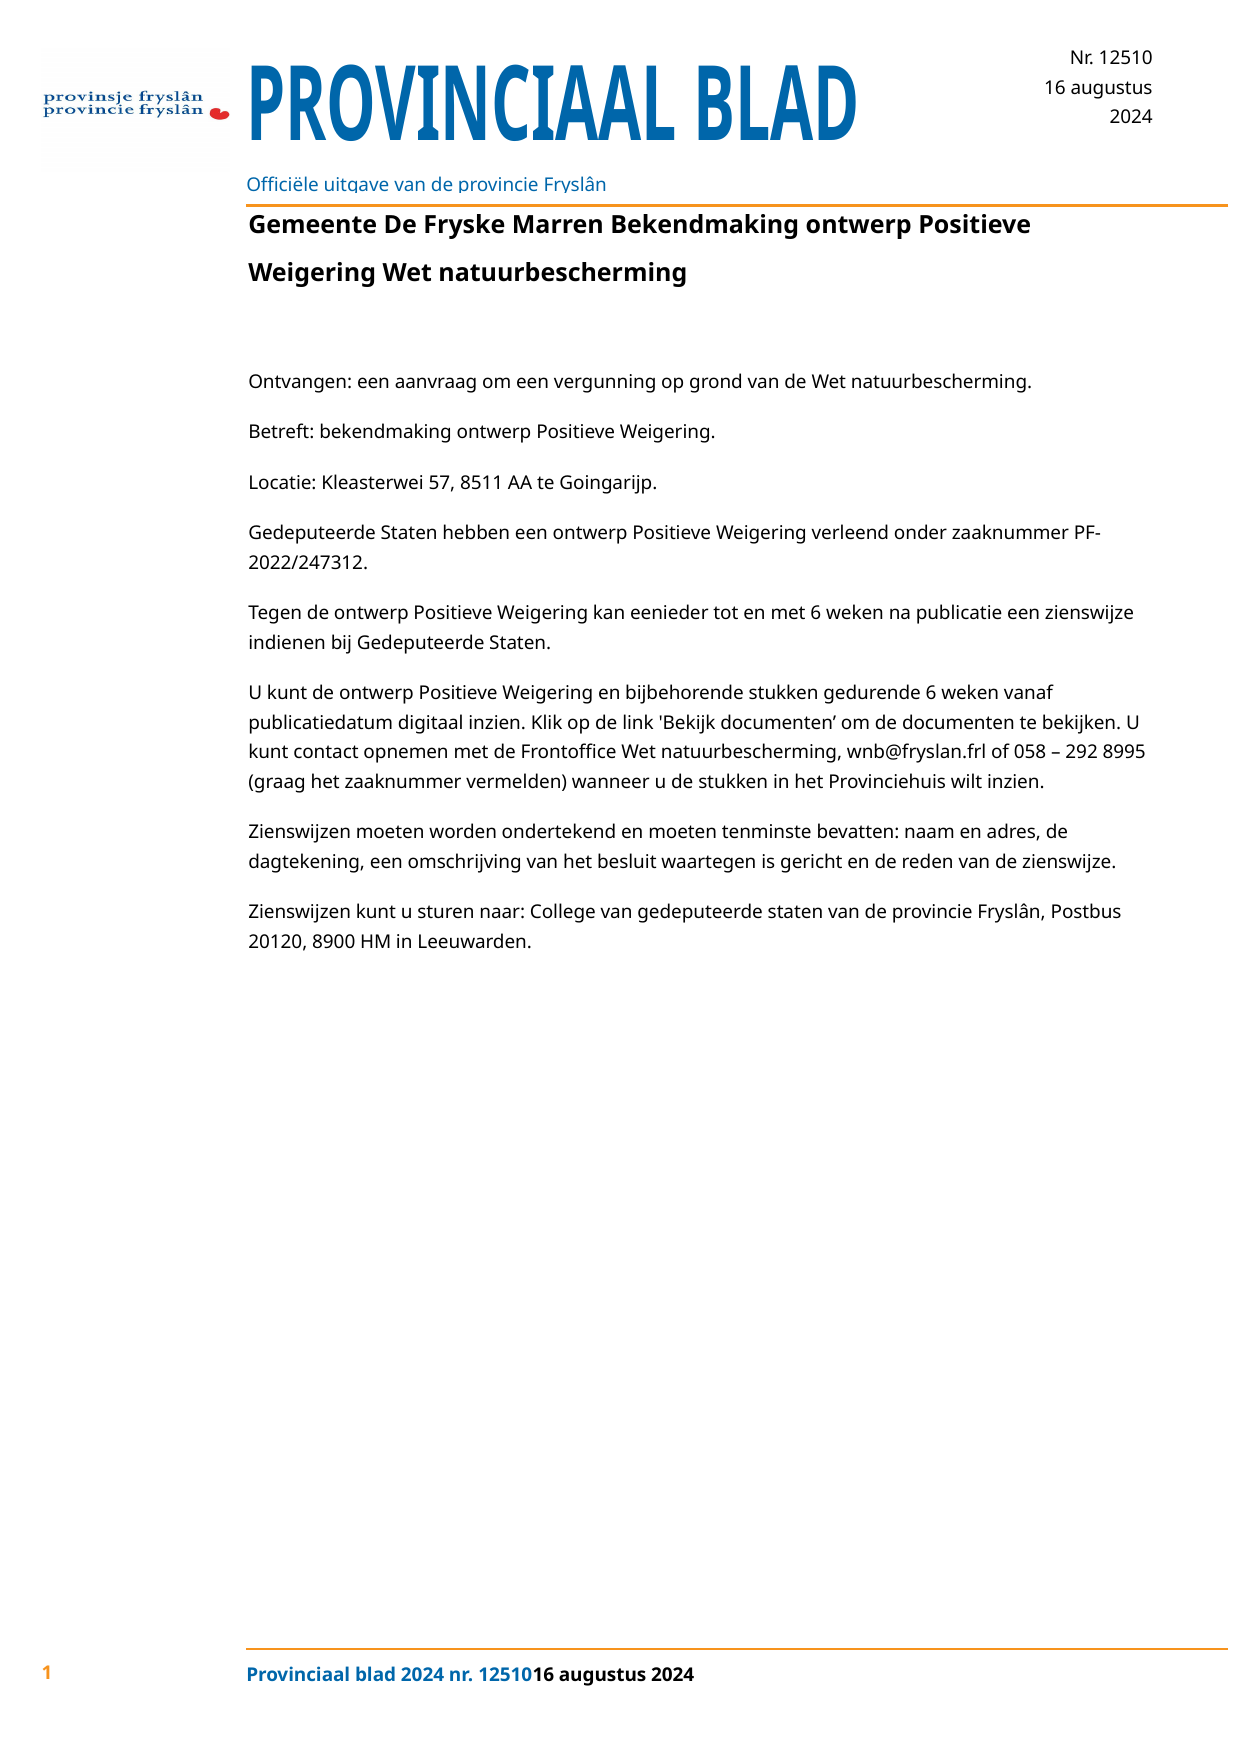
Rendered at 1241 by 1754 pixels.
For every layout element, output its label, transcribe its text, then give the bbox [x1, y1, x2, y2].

text Zienswijzen kunt u sturen naar: College van gedeputeerde staten van de provincie Fryslân, Postbus 20120, 8900 HM in Leeuwarden. [248, 899, 1152, 954]
text Tegen de ontwerp Positieve Weigering kan eenieder tot en met 6 weken na publicatie een zienswijze indienen bij Gedeputeerde Staten. [248, 599, 1152, 655]
text Gemeente De Fryske Marren Bekendmaking ontwerp Positieve Weigering Wet natuurbescherming [248, 207, 1152, 288]
picture [41, 47, 231, 172]
text Locatie: Kleasterwei 57, 8511 AA te Goingarijp. [248, 469, 1152, 495]
text U kunt de ontwerp Positieve Weigering en bijbehorende stukken gedurende 6 weken vanaf publicatiedatum digitaal inzien. Klik op de link 'Bekijk documenten’ om de documenten te bekijken. U kunt contact opnemen met de Frontoffice Wet natuurbescherming, wnb@fryslan.frl of 058 – 292 8995 (graag het zaaknummer vermelden) wanneer u de stukken in het Provinciehuis wilt inzien. [248, 679, 1152, 794]
text Ontvangen: een aanvraag om een vergunning op grond van de Wet natuurbescherming. [248, 368, 1152, 394]
text Gedeputeerde Staten hebben een ontwerp Positieve Weigering verleend onder zaaknummer PF-2022/247312. [248, 519, 1152, 575]
text Zienswijzen moeten worden ondertekend en moeten tenminste bevatten: naam en adres, de dagtekening, een omschrijving van het besluit waartegen is gericht en de reden van de zienswijze. [248, 819, 1152, 874]
text Betreft: bekendmaking ontwerp Positieve Weigering. [248, 419, 1152, 444]
